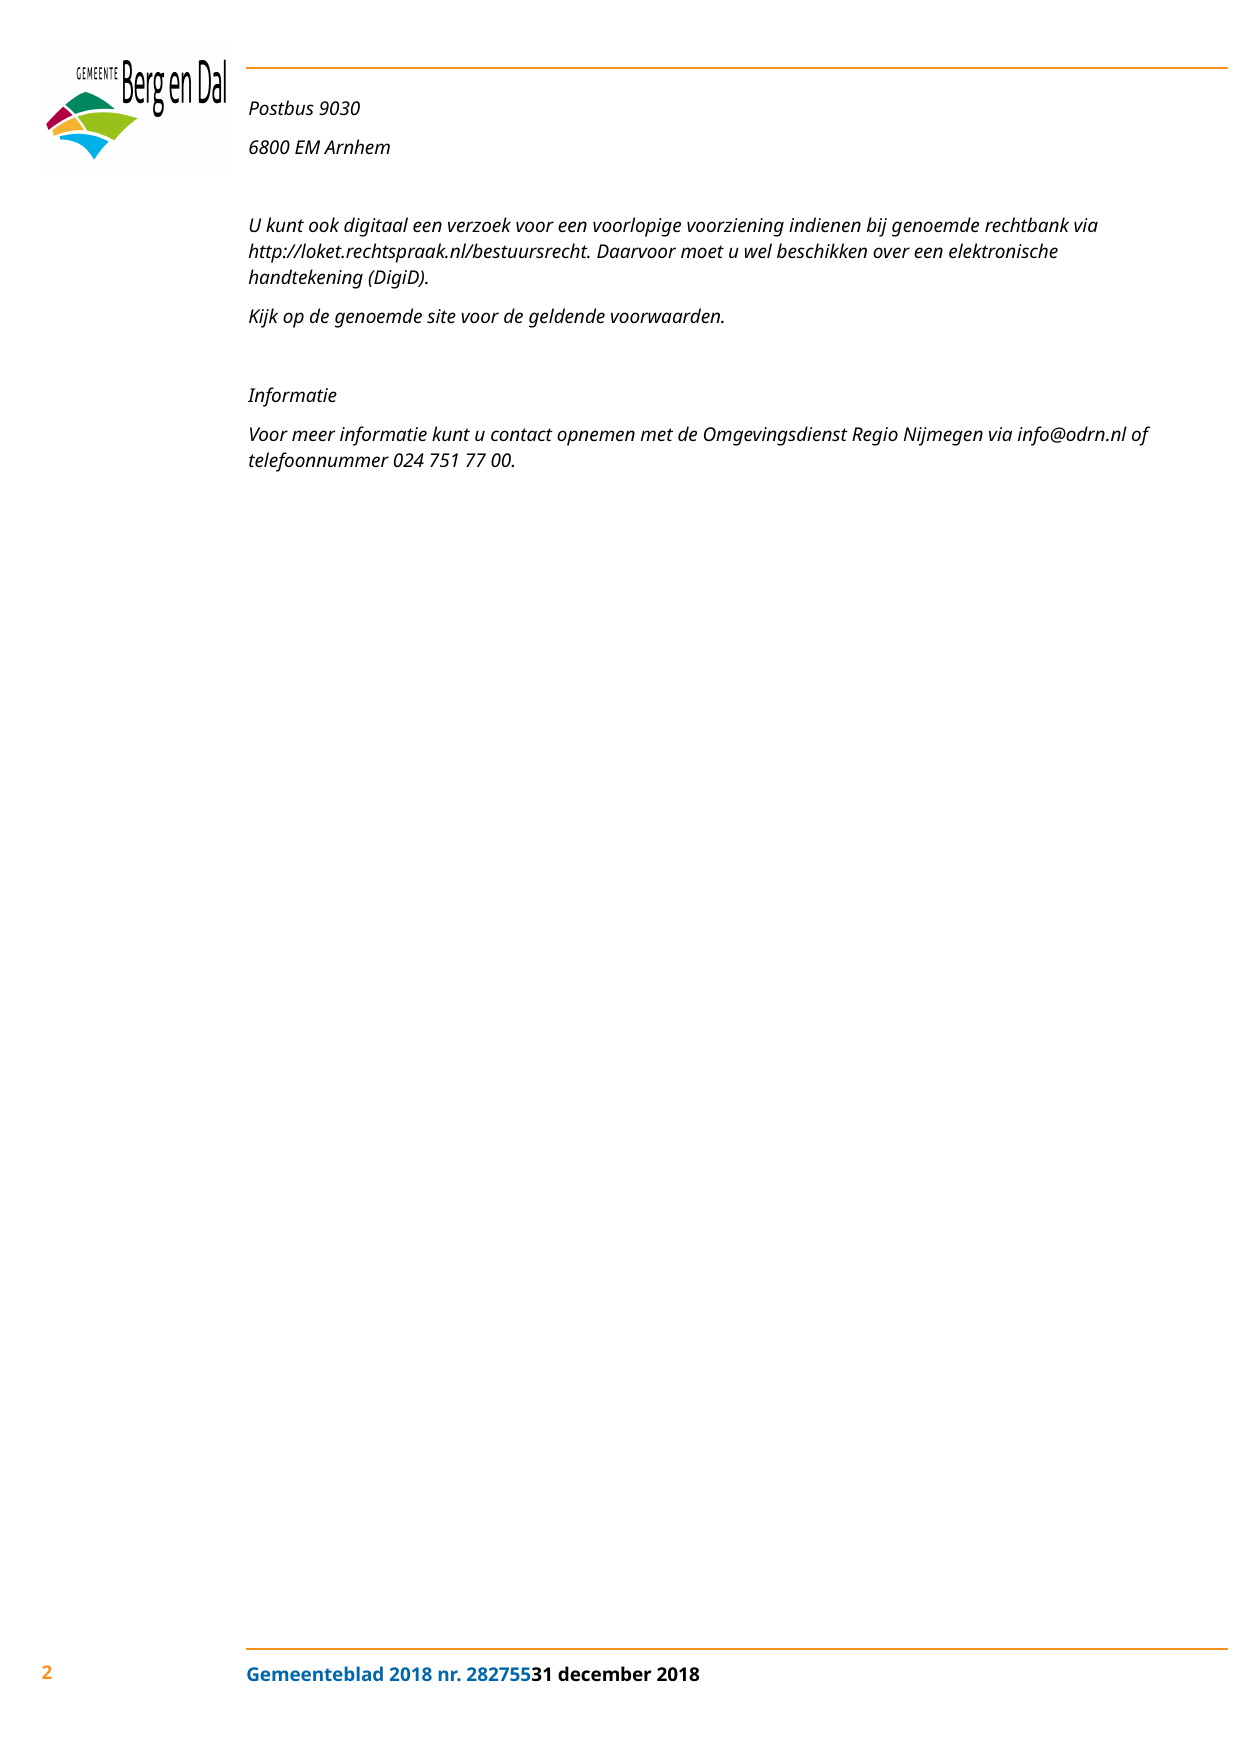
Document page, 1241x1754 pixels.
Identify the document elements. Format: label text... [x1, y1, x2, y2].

text Kijk op de genoemde site voor de geldende voorwaarden. [248, 303, 1152, 329]
text U kunt ook digitaal een verzoek voor een voorlopige voorziening indienen bij genoemde rechtbank via http://loket.rechtspraak.nl/bestuursrecht. Daarvoor moet u wel beschikken over een elektronische handtekening (DigiD). [248, 213, 1152, 290]
text 6800 EM Arnhem [248, 134, 1152, 160]
text Postbus 9030 [248, 95, 1152, 121]
text Voor meer informatie kunt u contact opnemen met de Omgevingsdienst Regio Nijmegen via info@odrn.nl of telefoonnummer 024 751 77 00. [248, 421, 1152, 473]
picture [41, 47, 231, 172]
text Informatie [248, 382, 1152, 408]
